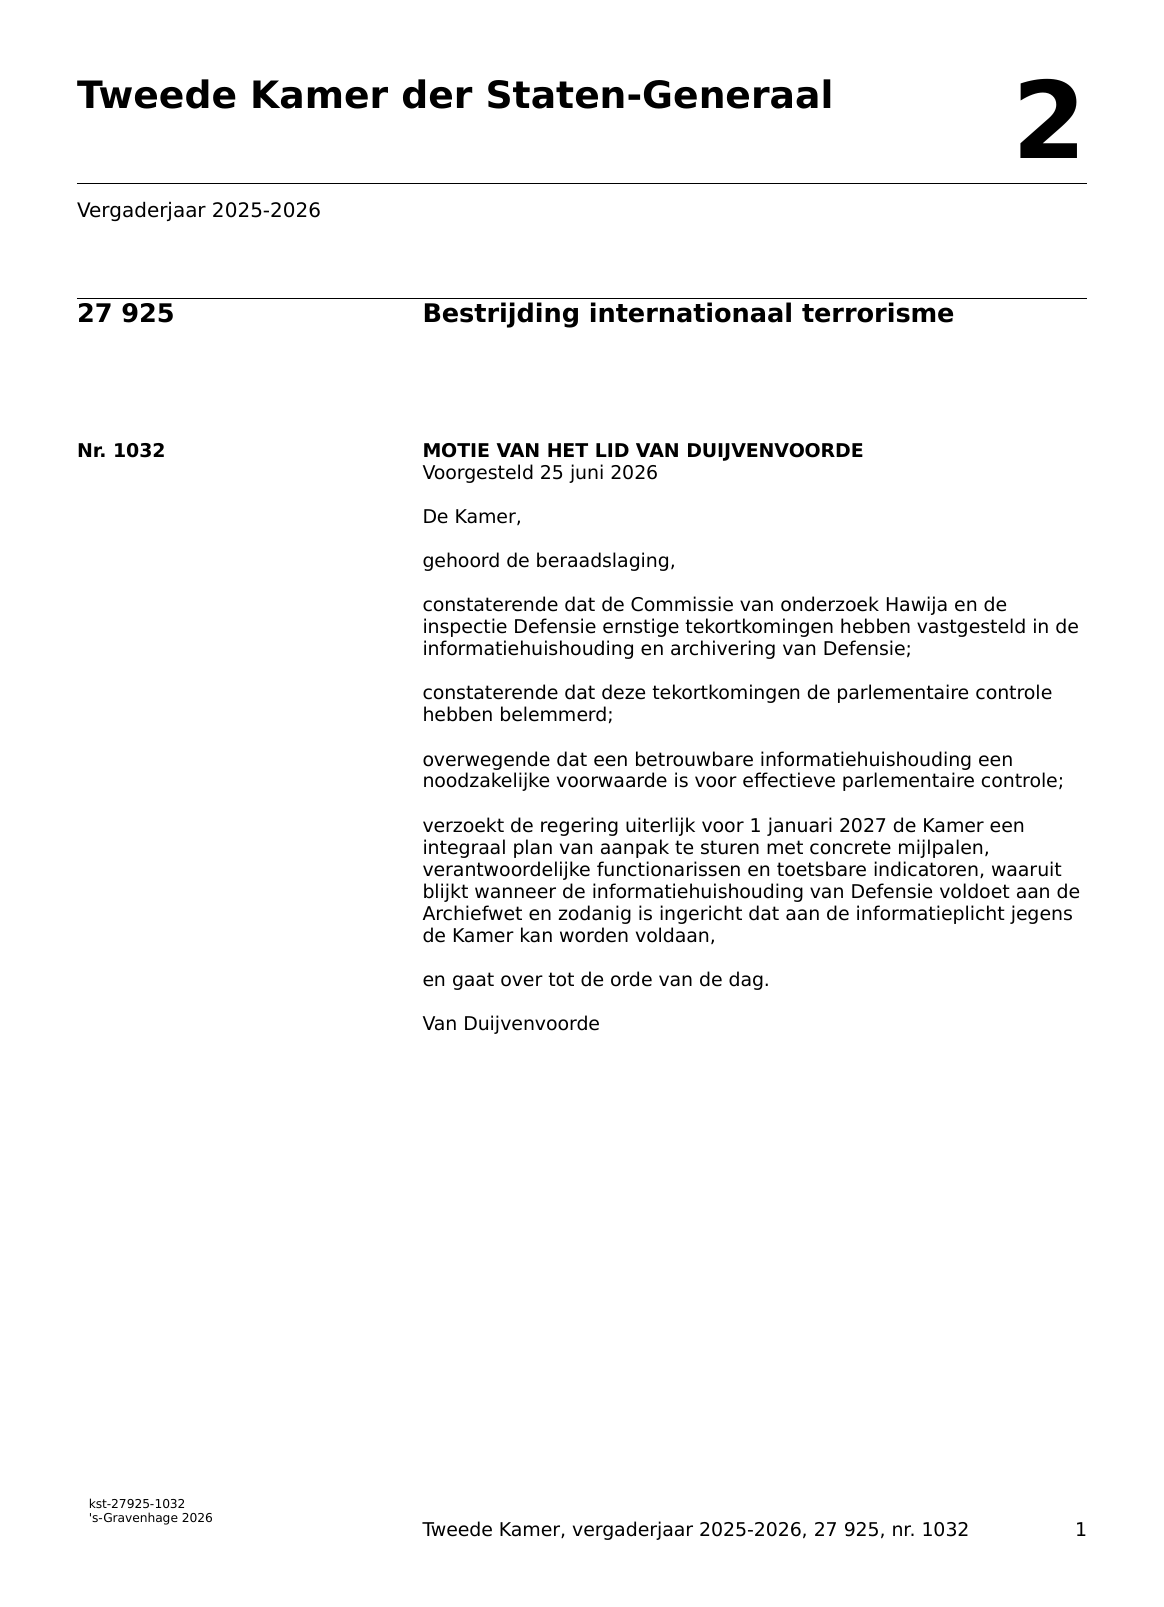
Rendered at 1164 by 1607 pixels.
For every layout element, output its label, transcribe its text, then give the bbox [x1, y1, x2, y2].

text Voorgesteld 25 juni 2026 [422, 462, 1087, 484]
text kst-27925-1032 [88, 1497, 323, 1511]
text 's-Gravenhage 2026 [88, 1511, 323, 1525]
text constaterende dat de Commissie van onderzoek Hawija en de inspectie Defensie ernstige tekortkomingen hebben vastgesteld in de informatiehuishouding en archivering van Defensie; [422, 594, 1087, 660]
table_header Tweede Kamer der Staten-Generaal [77, 59, 886, 183]
text constaterende dat deze tekortkomingen de parlementaire controle hebben belemmerd; [422, 682, 1087, 726]
table_header 2 [886, 59, 1087, 183]
subtitle Nr. 1032 MOTIE VAN HET LID VAN DUIJVENVOORDE [77, 440, 1087, 462]
text verzoekt de regering uiterlijk voor 1 januari 2027 de Kamer een integraal plan van aanpak te sturen met concrete mijlpalen, verantwoordelijke functionarissen en toetsbare indicatoren, waaruit blijkt wanneer de informatiehuishouding van Defensie voldoet aan de Archiefwet en zodanig is ingericht dat aan de informatieplicht jegens de Kamer kan worden voldaan, [422, 814, 1087, 946]
text gehoord de beraadslaging, [422, 550, 1087, 572]
table_cell Vergaderjaar 2025-2026 [77, 184, 1087, 298]
subtitle 27 925 Bestrijding internationaal terrorisme [77, 299, 1087, 329]
text De Kamer, [422, 506, 1087, 528]
text overwegende dat een betrouwbare informatiehuishouding een noodzakelijke voorwaarde is voor effectieve parlementaire controle; [422, 748, 1087, 792]
text Van Duijvenvoorde [422, 1013, 1087, 1035]
text en gaat over tot de orde van de dag. [422, 969, 1087, 991]
